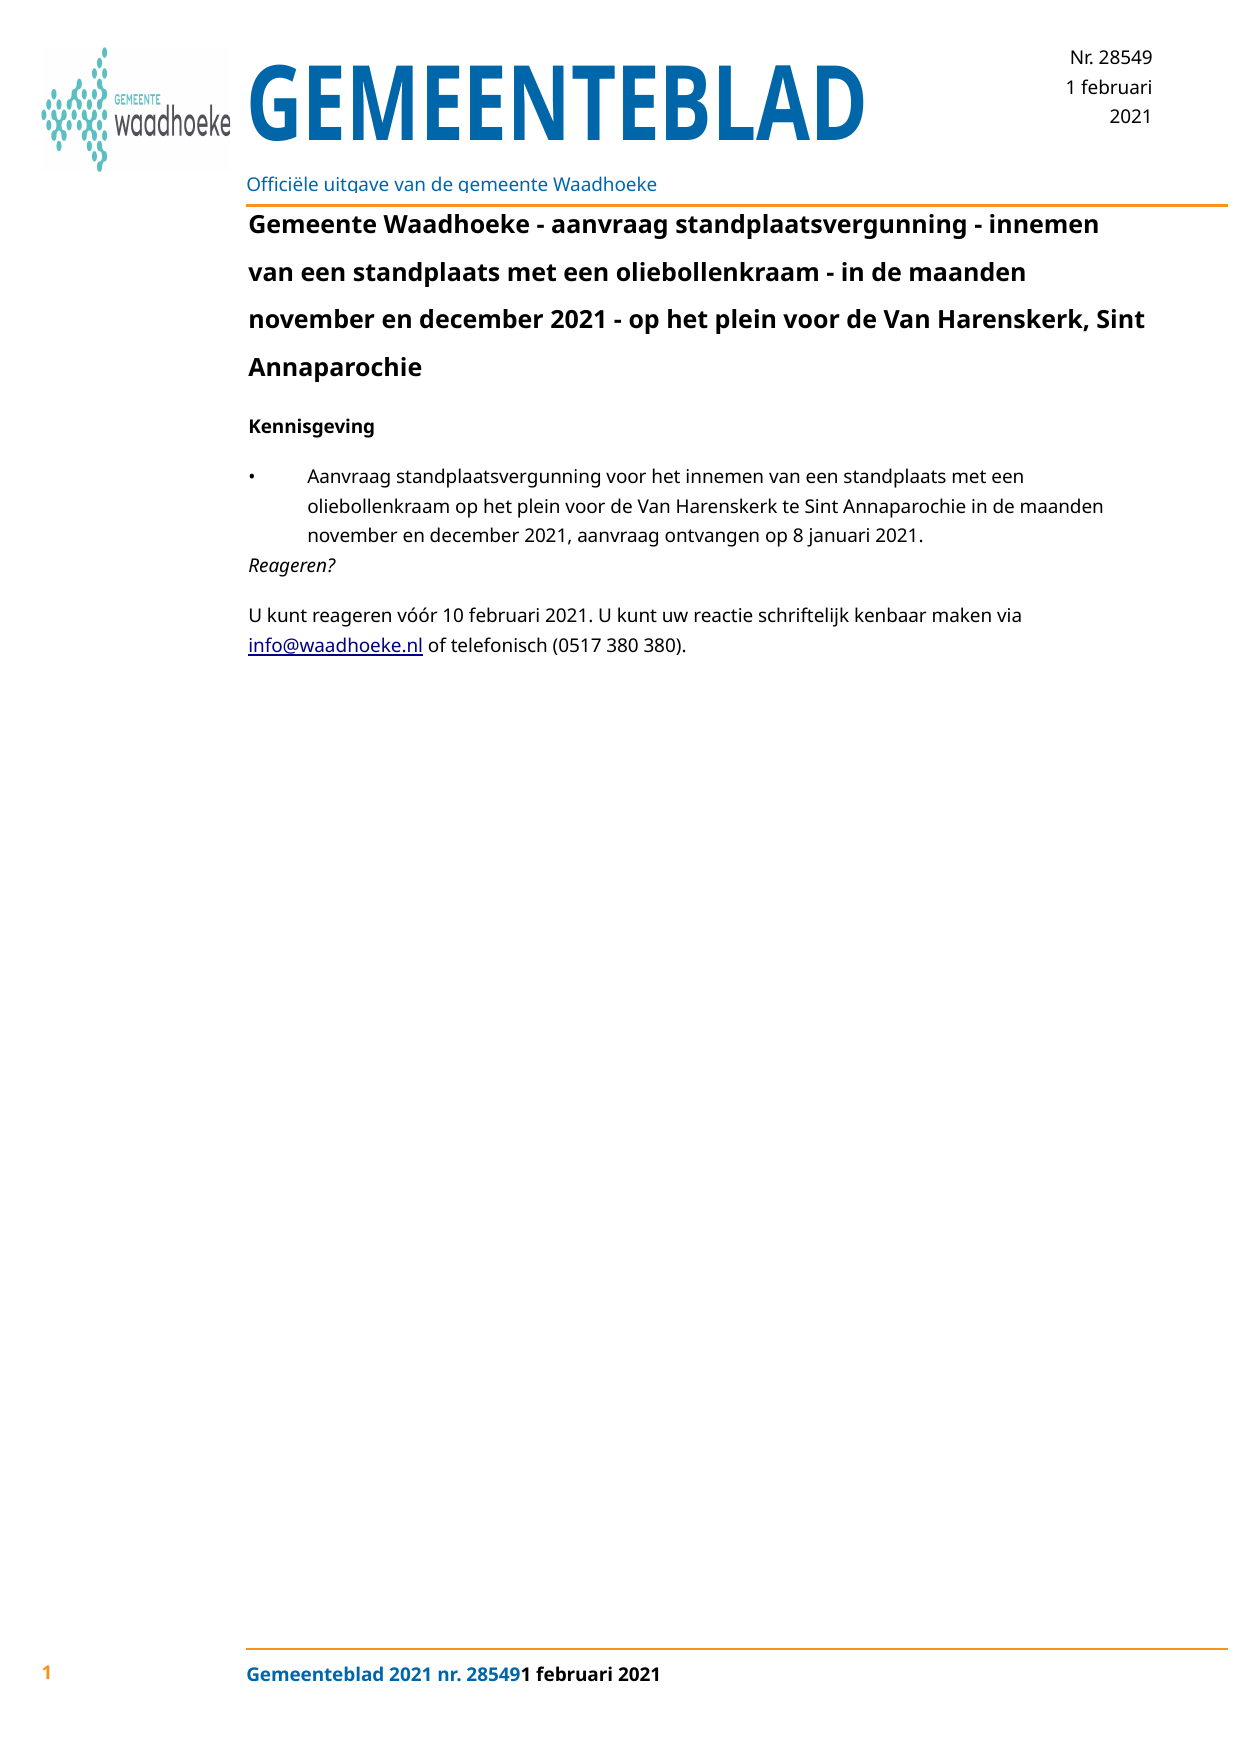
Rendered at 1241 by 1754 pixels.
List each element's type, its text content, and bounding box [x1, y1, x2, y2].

text Kennisgeving [248, 413, 1152, 439]
text U kunt reageren vóór 10 februari 2021. U kunt uw reactie schriftelijk kenbaar maken via info@waadhoeke.nl of telefonisch (0517 380 380). [248, 603, 1152, 658]
list Aanvraag standplaatsvergunning voor het innemen van een standplaats met een oliebollenkraam op het plein voor de Van Harenskerk te Sint Annaparochie in de maanden november en december 2021, aanvraag ontvangen op 8 januari 2021. [248, 463, 1152, 548]
text Reageren? [248, 552, 1152, 578]
text Gemeente Waadhoeke - aanvraag standplaatsvergunning - innemen van een standplaats met een oliebollenkraam - in de maanden november en december 2021 - op het plein voor de Van Harenskerk, Sint Annaparochie [248, 207, 1152, 384]
picture [41, 47, 231, 172]
